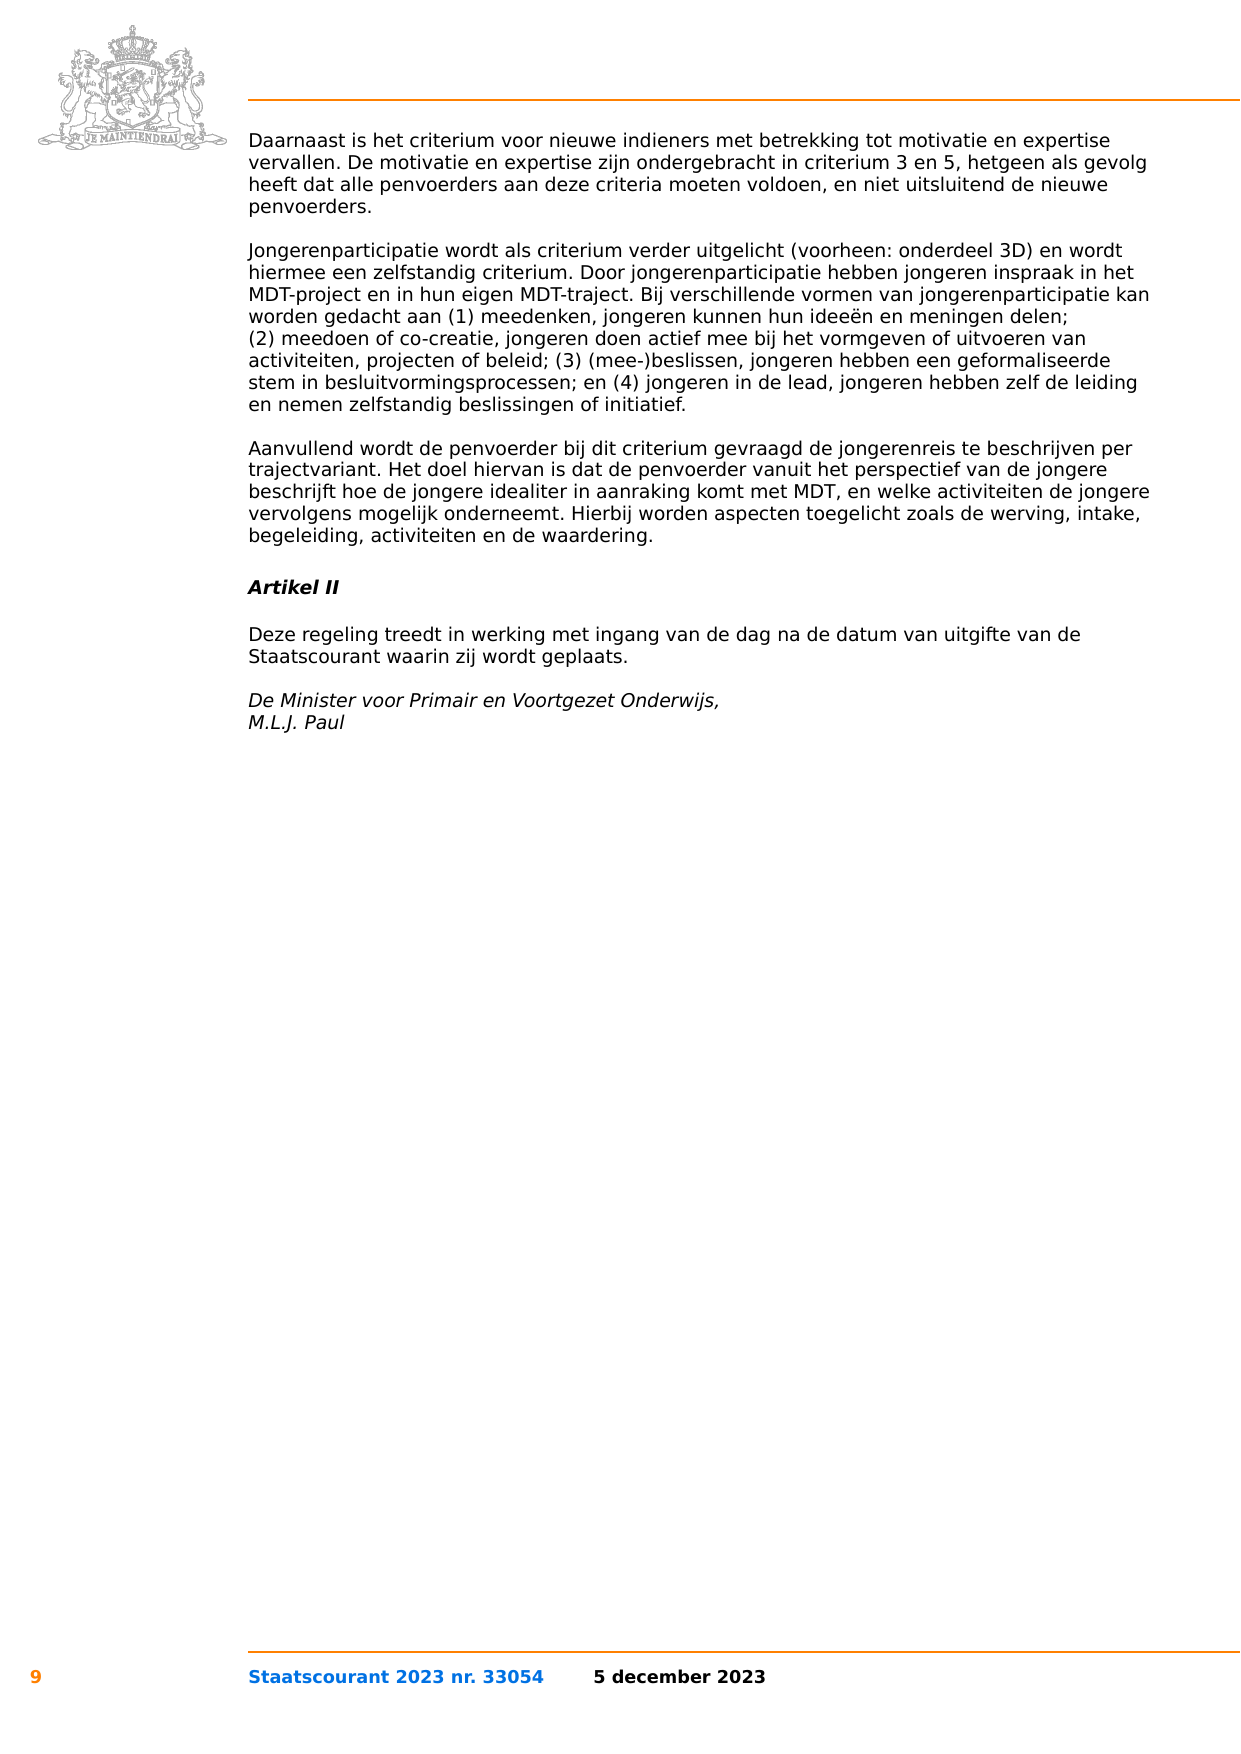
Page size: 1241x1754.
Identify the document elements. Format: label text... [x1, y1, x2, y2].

text Deze regeling treedt in werking met ingang van de dag na de datum van uitgifte van de Staatscourant waarin zij wordt geplaats. [248, 624, 1163, 668]
picture [38, 25, 227, 150]
text Aanvullend wordt de penvoerder bij dit criterium gevraagd de jongerenreis te beschrijven per trajectvariant. Het doel hiervan is dat de penvoerder vanuit het perspectief van de jongere beschrijft hoe de jongere idealiter in aanraking komt met MDT, en welke activiteiten de jongere vervolgens mogelijk onderneemt. Hierbij worden aspecten toegelicht zoals de werving, intake, begeleiding, activiteiten en de waardering. [248, 437, 1163, 547]
text Jongerenparticipatie wordt als criterium verder uitgelicht (voorheen: onderdeel 3D) en wordt hiermee een zelfstandig criterium. Door jongerenparticipatie hebben jongeren inspraak in het MDT-project en in hun eigen MDT-traject. Bij verschillende vormen van jongerenparticipatie kan worden gedacht aan (1) meedenken, jongeren kunnen hun ideeën en meningen delen; (2) meedoen of co-creatie, jongeren doen actief mee bij het vormgeven of uitvoeren van activiteiten, projecten of beleid; (3) (mee-)beslissen, jongeren hebben een geformaliseerde stem in besluitvormingsprocessen; en (4) jongeren in de lead, jongeren hebben zelf de leiding en nemen zelfstandig beslissingen of initiatief. [248, 240, 1163, 416]
subtitle Artikel II [248, 577, 1163, 599]
text De Minister voor Primair en Voortgezet Onderwijs, M.L.J. Paul [248, 690, 1163, 734]
text Daarnaast is het criterium voor nieuwe indieners met betrekking tot motivatie en expertise vervallen. De motivatie en expertise zijn ondergebracht in criterium 3 en 5, hetgeen als gevolg heeft dat alle penvoerders aan deze criteria moeten voldoen, en niet uitsluitend de nieuwe penvoerders. [248, 130, 1163, 218]
